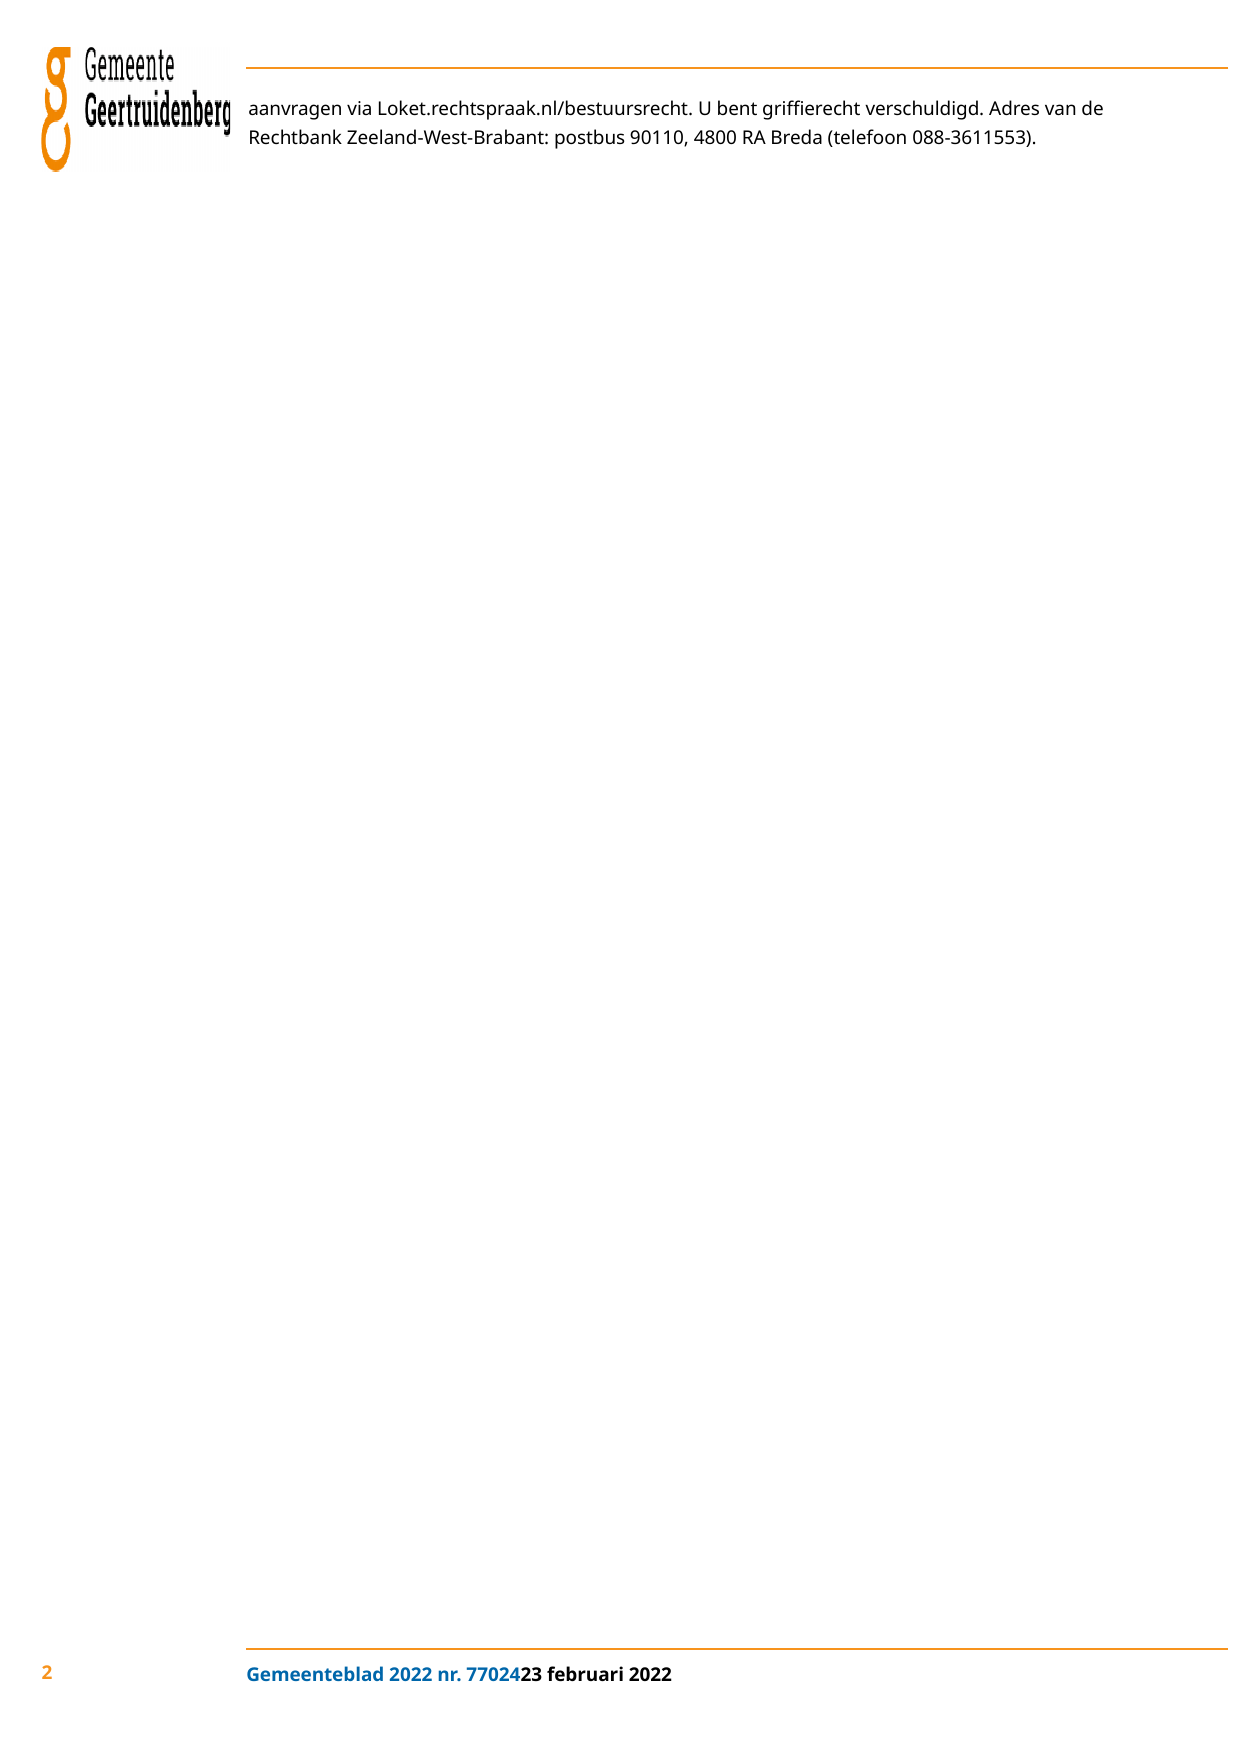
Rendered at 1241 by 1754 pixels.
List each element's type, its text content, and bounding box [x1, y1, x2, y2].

text aanvragen via Loket.rechtspraak.nl/bestuursrecht. U bent griffierecht verschuldigd. Adres van de Rechtbank Zeeland-West-Brabant: postbus 90110, 4800 RA Breda (telefoon 088-3611553). [248, 95, 1152, 150]
picture [41, 47, 231, 172]
